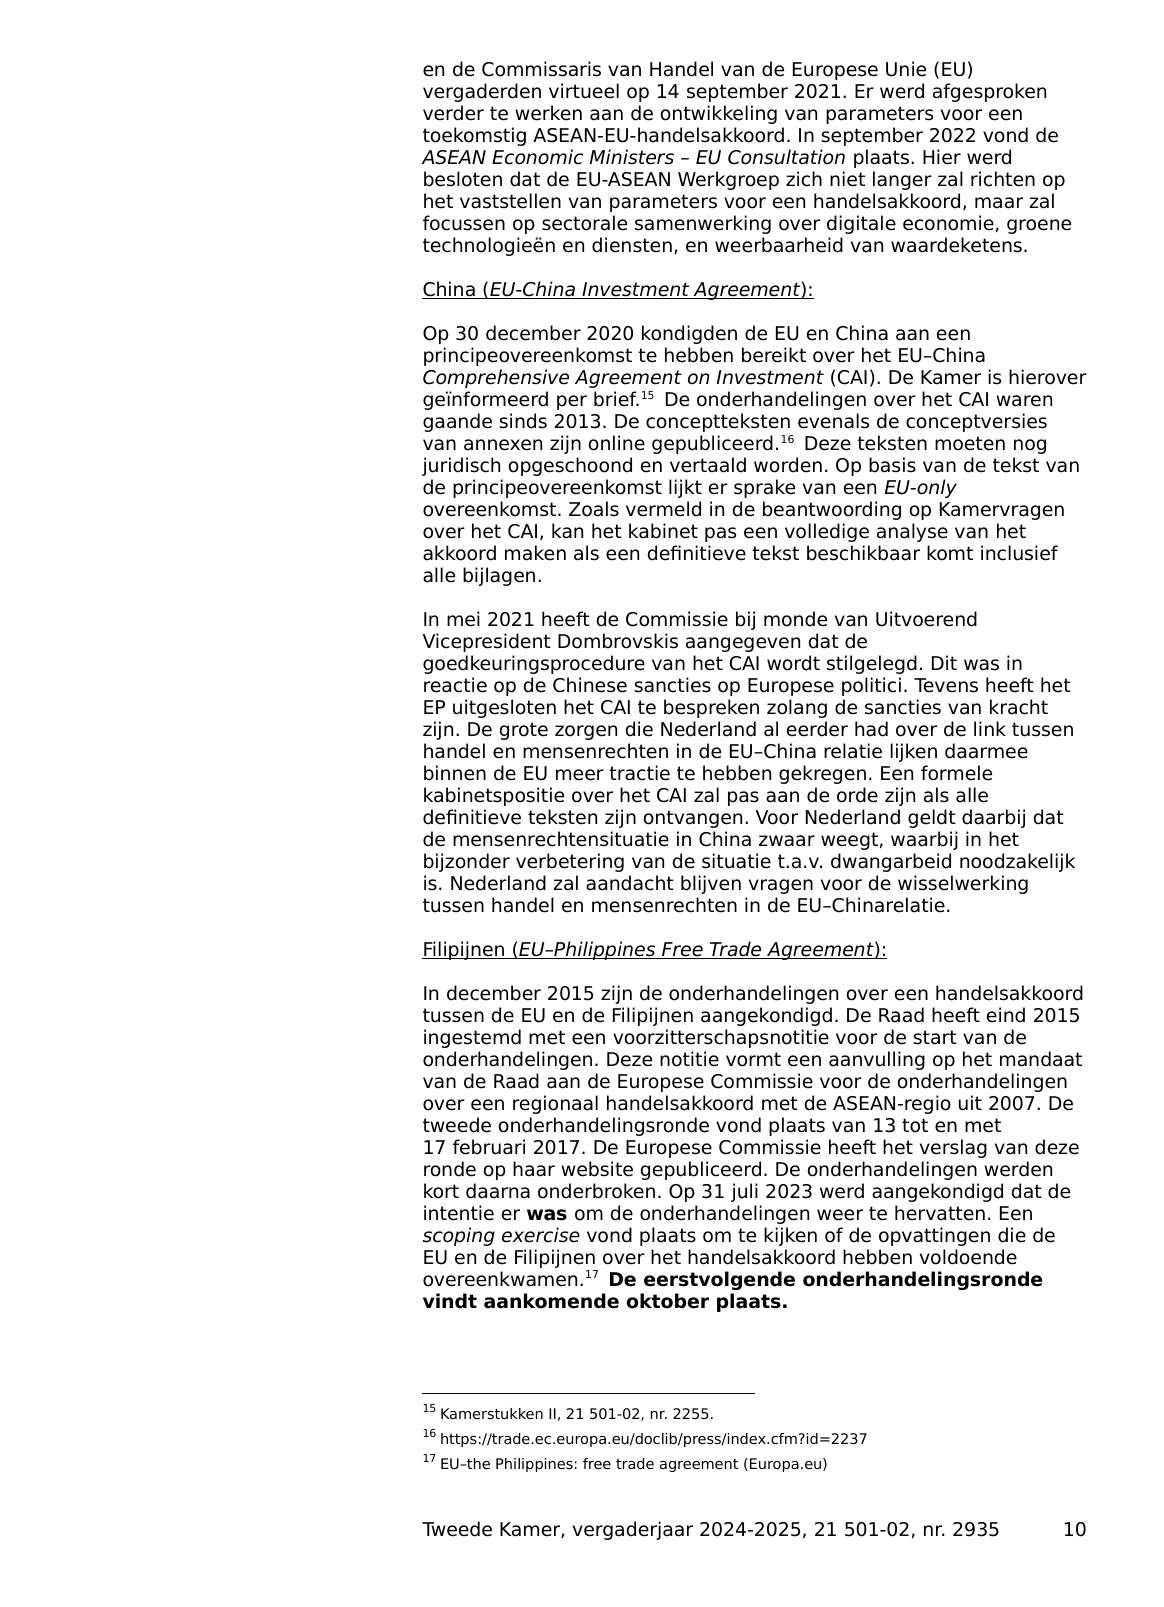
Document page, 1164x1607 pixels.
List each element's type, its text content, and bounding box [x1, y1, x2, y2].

text Kamerstukken II, 21 501-02, nr. 2255. [422, 1402, 1087, 1424]
subtitle China (EU-China Investment Agreement): [422, 279, 1087, 301]
text Op 30 december 2020 kondigden de EU en China aan een principeovereenkomst te hebben bereikt over het EU–China Comprehensive Agreement on Investment (CAI). De Kamer is hierover geïnformeerd per brief. De onderhandelingen over het CAI waren gaande sinds 2013. De conceptteksten evenals de conceptversies van annexen zijn online gepubliceerd. Deze teksten moeten nog juridisch opgeschoond en vertaald worden. Op basis van de tekst van de principeovereenkomst lijkt er sprake van een EU-only overeenkomst. Zoals vermeld in de beantwoording op Kamervragen over het CAI, kan het kabinet pas een volledige analyse van het akkoord maken als een definitieve tekst beschikbaar komt inclusief alle bijlagen. [422, 323, 1087, 587]
text In december 2015 zijn de onderhandelingen over een handelsakkoord tussen de EU en de Filipijnen aangekondigd. De Raad heeft eind 2015 ingestemd met een voorzitterschapsnotitie voor de start van de onderhandelingen. Deze notitie vormt een aanvulling op het mandaat van de Raad aan de Europese Commissie voor de onderhandelingen over een regionaal handelsakkoord met de ASEAN-regio uit 2007. De tweede onderhandelingsronde vond plaats van 13 tot en met 17 februari 2017. De Europese Commissie heeft het verslag van deze ronde op haar website gepubliceerd. De onderhandelingen werden kort daarna onderbroken. Op 31 juli 2023 werd aangekondigd dat de intentie er was om de onderhandelingen weer te hervatten. Een scoping exercise vond plaats om te kijken of de opvattingen die de EU en de Filipijnen over het handelsakkoord hebben voldoende overeenkwamen. De eerstvolgende onderhandelingsronde vindt aankomende oktober plaats. [422, 983, 1087, 1313]
subtitle Filipijnen (EU–Philippines Free Trade Agreement): [422, 939, 1087, 961]
text In mei 2021 heeft de Commissie bij monde van Uitvoerend Vicepresident Dombrovskis aangegeven dat de goedkeuringsprocedure van het CAI wordt stilgelegd. Dit was in reactie op de Chinese sancties op Europese politici. Tevens heeft het EP uitgesloten het CAI te bespreken zolang de sancties van kracht zijn. De grote zorgen die Nederland al eerder had over de link tussen handel en mensenrechten in de EU–China relatie lijken daarmee binnen de EU meer tractie te hebben gekregen. Een formele kabinetspositie over het CAI zal pas aan de orde zijn als alle definitieve teksten zijn ontvangen. Voor Nederland geldt daarbij dat de mensenrechtensituatie in China zwaar weegt, waarbij in het bijzonder verbetering van de situatie t.a.v. dwangarbeid noodzakelijk is. Nederland zal aandacht blijven vragen voor de wisselwerking tussen handel en mensenrechten in de EU–Chinarelatie. [422, 609, 1087, 917]
text en de Commissaris van Handel van de Europese Unie (EU) vergaderden virtueel op 14 september 2021. Er werd afgesproken verder te werken aan de ontwikkeling van parameters voor een toekomstig ASEAN-EU-handelsakkoord. In september 2022 vond de ASEAN Economic Ministers – EU Consultation plaats. Hier werd besloten dat de EU-ASEAN Werkgroep zich niet langer zal richten op het vaststellen van parameters voor een handelsakkoord, maar zal focussen op sectorale samenwerking over digitale economie, groene technologieën en diensten, en weerbaarheid van waardeketens. [422, 59, 1087, 257]
text EU–the Philippines: free trade agreement (Europa.eu) [422, 1452, 1087, 1474]
text https://trade.ec.europa.eu/doclib/press/index.cfm?id=2237 [422, 1427, 1087, 1449]
